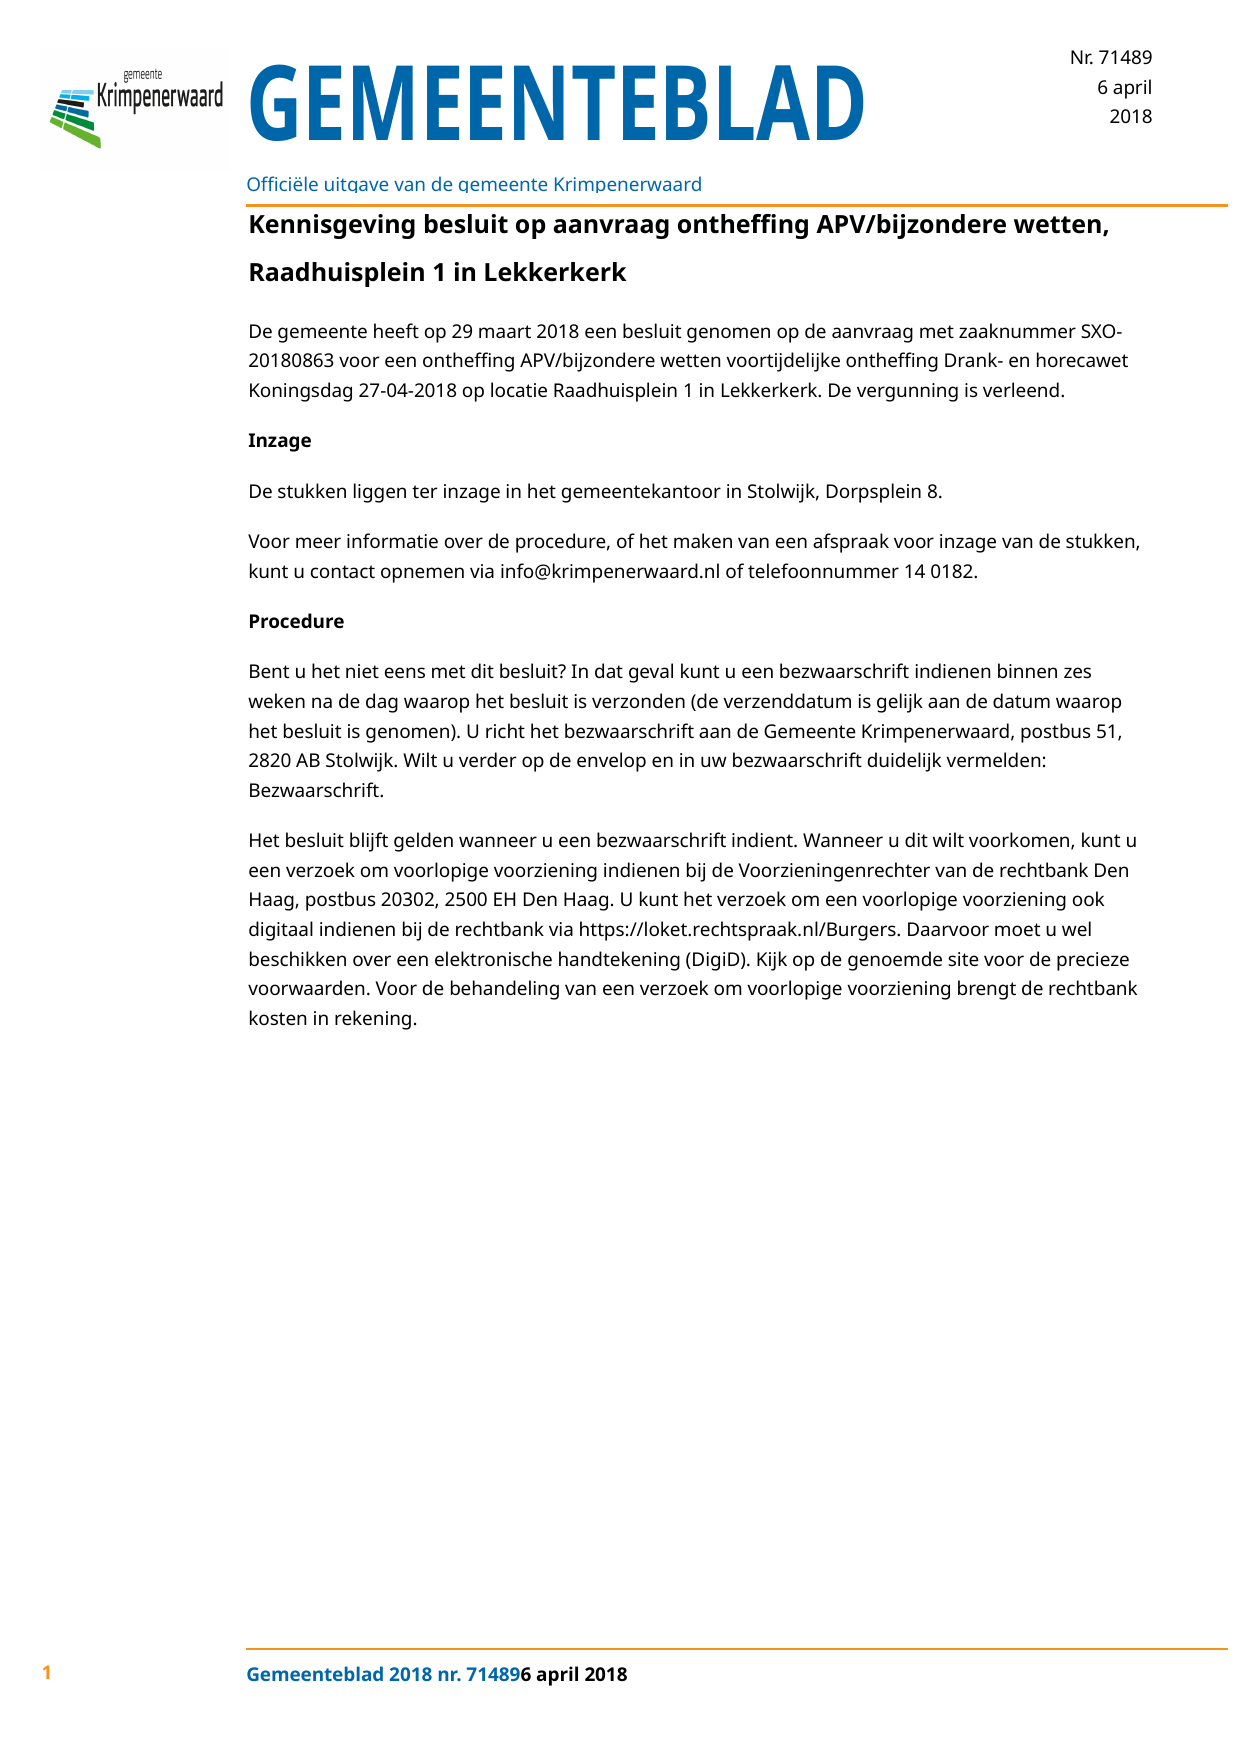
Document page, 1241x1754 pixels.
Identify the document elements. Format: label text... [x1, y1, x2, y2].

text De stukken liggen ter inzage in het gemeentekantoor in Stolwijk, Dorpsplein 8. [248, 478, 1152, 504]
text De gemeente heeft op 29 maart 2018 een besluit genomen op de aanvraag met zaaknummer SXO-20180863 voor een ontheffing APV/bijzondere wetten voortijdelijke ontheffing Drank- en horecawet Koningsdag 27-04-2018 op locatie Raadhuisplein 1 in Lekkerkerk. De vergunning is verleend. [248, 318, 1152, 403]
text Inzage [248, 427, 1152, 453]
text Het besluit blijft gelden wanneer u een bezwaarschrift indient. Wanneer u dit wilt voorkomen, kunt u een verzoek om voorlopige voorziening indienen bij de Voorzieningenrechter van de rechtbank Den Haag, postbus 20302, 2500 EH Den Haag. U kunt het verzoek om een voorlopige voorziening ook digitaal indienen bij de rechtbank via https://loket.rechtspraak.nl/Burgers. Daarvoor moet u wel beschikken over een elektronische handtekening (DigiD). Kijk op de genoemde site voor de precieze voorwaarden. Voor de behandeling van een verzoek om voorlopige voorziening brengt de rechtbank kosten in rekening. [248, 827, 1152, 1031]
text Procedure [248, 608, 1152, 634]
picture [41, 47, 231, 172]
text Kennisgeving besluit op aanvraag ontheffing APV/bijzondere wetten, Raadhuisplein 1 in Lekkerkerk [248, 207, 1152, 288]
text Bent u het niet eens met dit besluit? In dat geval kunt u een bezwaarschrift indienen binnen zes weken na de dag waarop het besluit is verzonden (de verzenddatum is gelijk aan de datum waarop het besluit is genomen). U richt het bezwaarschrift aan de Gemeente Krimpenerwaard, postbus 51, 2820 AB Stolwijk. Wilt u verder op de envelop en in uw bezwaarschrift duidelijk vermelden: Bezwaarschrift. [248, 659, 1152, 803]
text Voor meer informatie over de procedure, of het maken van een afspraak voor inzage van de stukken, kunt u contact opnemen via info@krimpenerwaard.nl of telefoonnummer 14 0182. [248, 528, 1152, 584]
